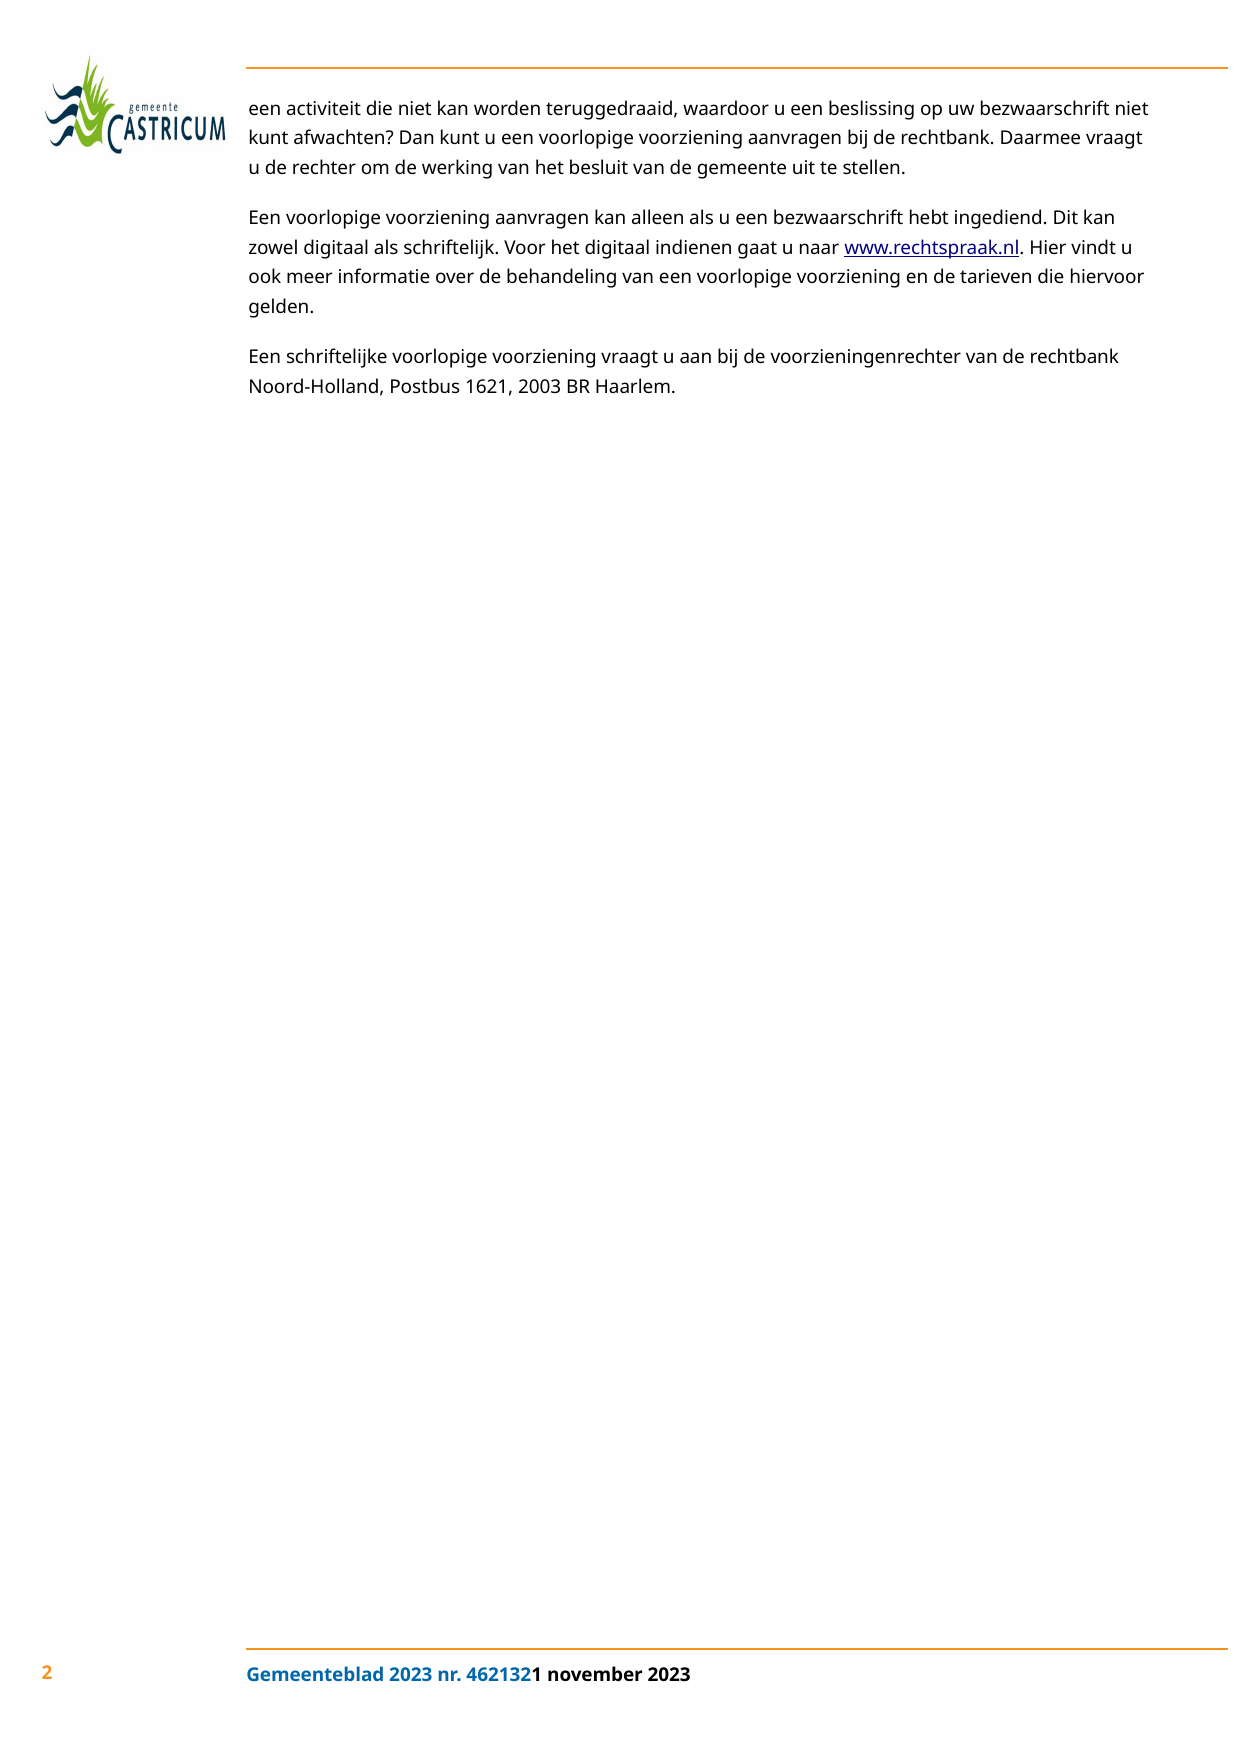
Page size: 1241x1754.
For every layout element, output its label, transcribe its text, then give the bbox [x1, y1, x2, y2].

text Een schriftelijke voorlopige voorziening vraagt u aan bij de voorzieningenrechter van de rechtbank Noord-Holland, Postbus 1621, 2003 BR Haarlem. [248, 343, 1152, 399]
picture [41, 47, 231, 172]
text Een voorlopige voorziening aanvragen kan alleen als u een bezwaarschrift hebt ingediend. Dit kan zowel digitaal als schriftelijk. Voor het digitaal indienen gaat u naar www.rechtspraak.nl. Hier vindt u ook meer informatie over de behandeling van een voorlopige voorziening en de tarieven die hiervoor gelden. [248, 204, 1152, 319]
text een activiteit die niet kan worden teruggedraaid, waardoor u een beslissing op uw bezwaarschrift niet kunt afwachten? Dan kunt u een voorlopige voorziening aanvragen bij de rechtbank. Daarmee vraagt u de rechter om de werking van het besluit van de gemeente uit te stellen. [248, 95, 1152, 180]
